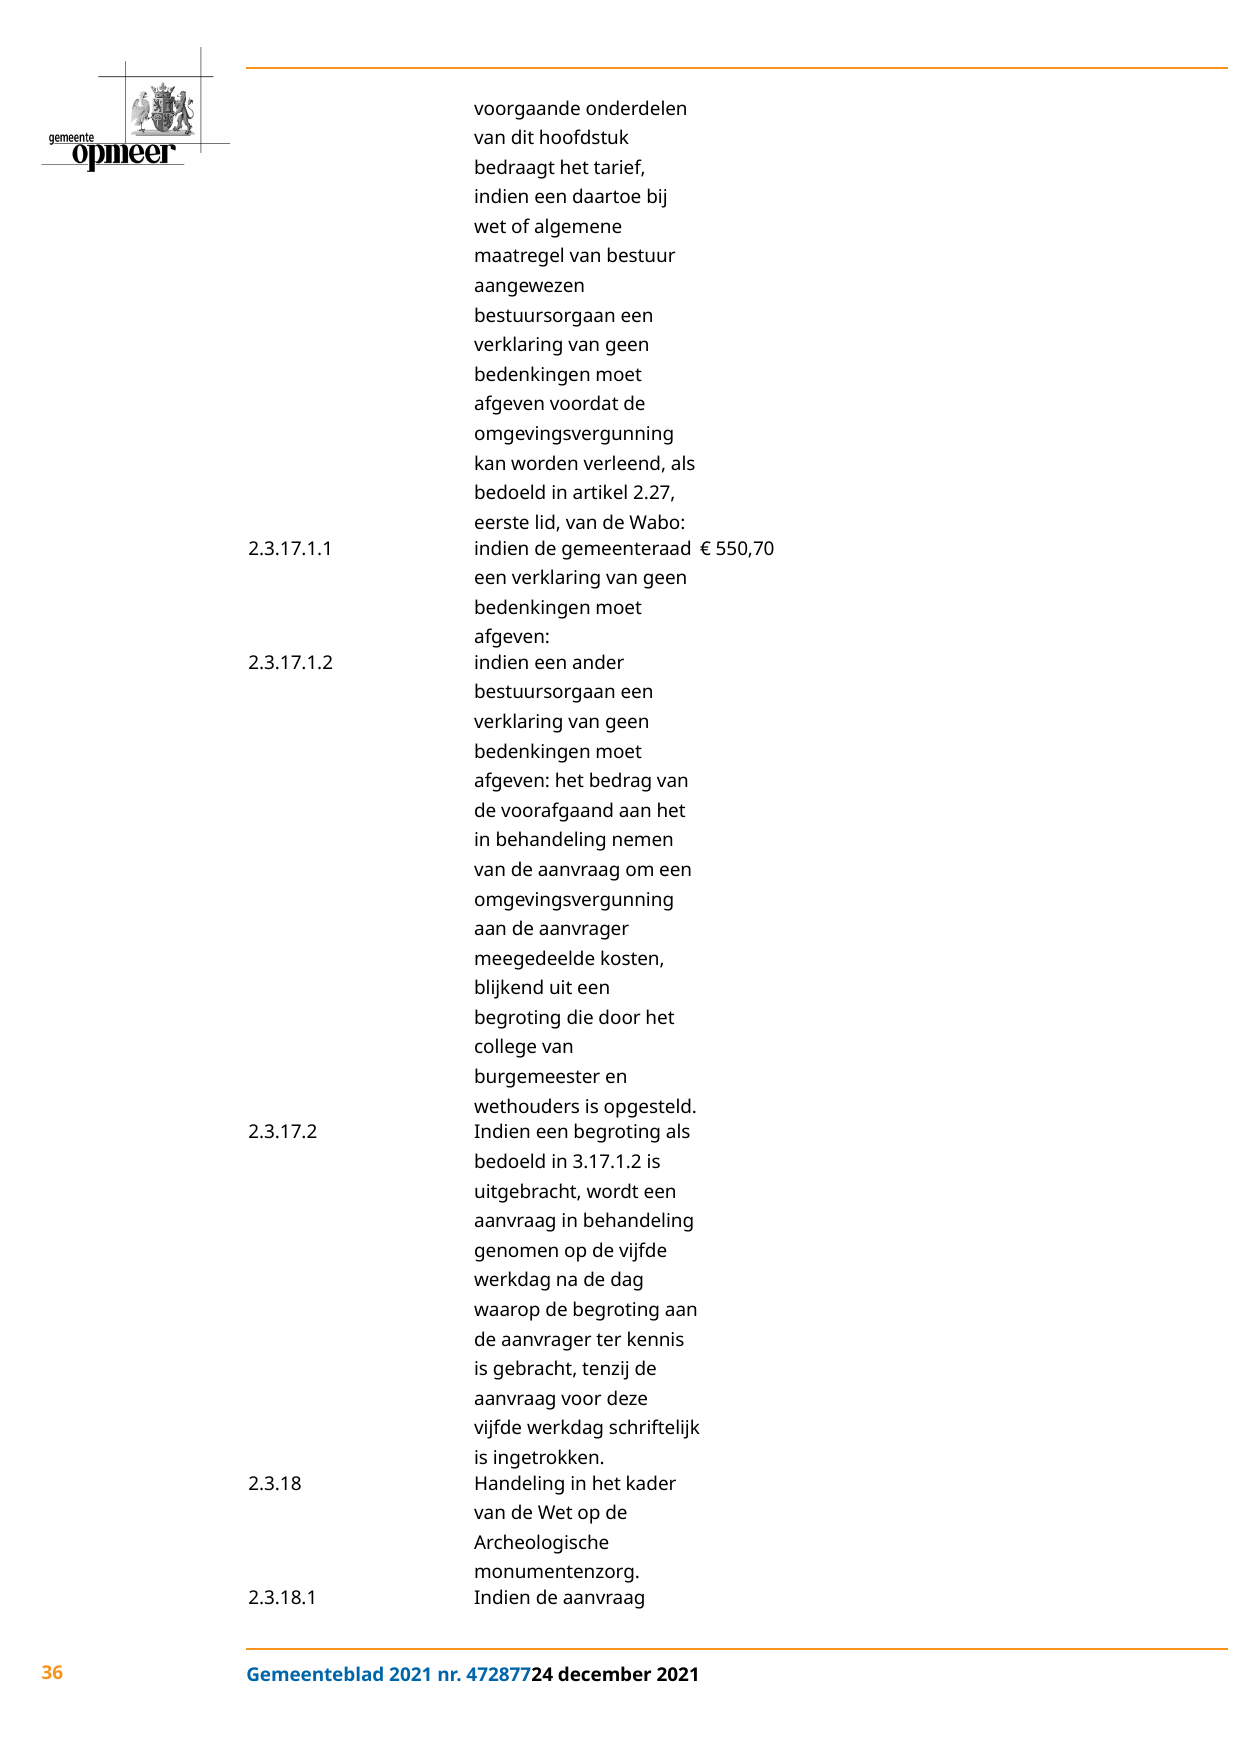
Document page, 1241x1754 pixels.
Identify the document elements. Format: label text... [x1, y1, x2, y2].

table_cell [248, 95, 474, 535]
table_cell 2.3.18 [248, 1470, 474, 1584]
table_cell [926, 1584, 1152, 1610]
table_cell [926, 1470, 1152, 1584]
table_cell [926, 535, 1152, 649]
table_cell [926, 649, 1152, 1119]
table_cell Indien de aanvraag [474, 1584, 700, 1610]
table_cell voorgaande onderdelen van dit hoofdstuk bedraagt het tarief, indien een daartoe bij wet of algemene maatregel van bestuur aangewezen bestuursorgaan een verklaring van geen bedenkingen moet afgeven voordat de omgevingsvergunning kan worden verleend, als bedoeld in artikel 2.27, eerste lid, van de Wabo: [474, 95, 700, 535]
table_cell 2.3.17.1.2 [248, 649, 474, 1119]
table_cell 2.3.17.2 [248, 1119, 474, 1470]
table_cell [700, 95, 926, 535]
table_cell Indien een begroting als bedoeld in 3.17.1.2 is uitgebracht, wordt een aanvraag in behandeling genomen op de vijfde werkdag na de dag waarop de begroting aan de aanvrager ter kennis is gebracht, tenzij de aanvraag voor deze vijfde werkdag schriftelijk is ingetrokken. [474, 1119, 700, 1470]
table_cell indien een ander bestuursorgaan een verklaring van geen bedenkingen moet afgeven: het bedrag van de voorafgaand aan het in behandeling nemen van de aanvraag om een omgevingsvergunning aan de aanvrager meegedeelde kosten, blijkend uit een begroting die door het college van burgemeester en wethouders is opgesteld. [474, 649, 700, 1119]
table_cell [700, 649, 926, 1119]
picture [41, 47, 231, 172]
table_cell indien de gemeenteraad een verklaring van geen bedenkingen moet afgeven: [474, 535, 700, 649]
table_cell 2.3.18.1 [248, 1584, 474, 1610]
table_cell [700, 1584, 926, 1610]
table_cell 2.3.17.1.1 [248, 535, 474, 649]
table_cell [926, 95, 1152, 535]
table_cell [700, 1119, 926, 1470]
table_cell € 550,70 [700, 535, 926, 649]
table_cell Handeling in het kader van de Wet op de Archeologische monumentenzorg. [474, 1470, 700, 1584]
table_cell [926, 1119, 1152, 1470]
table_cell [700, 1470, 926, 1584]
